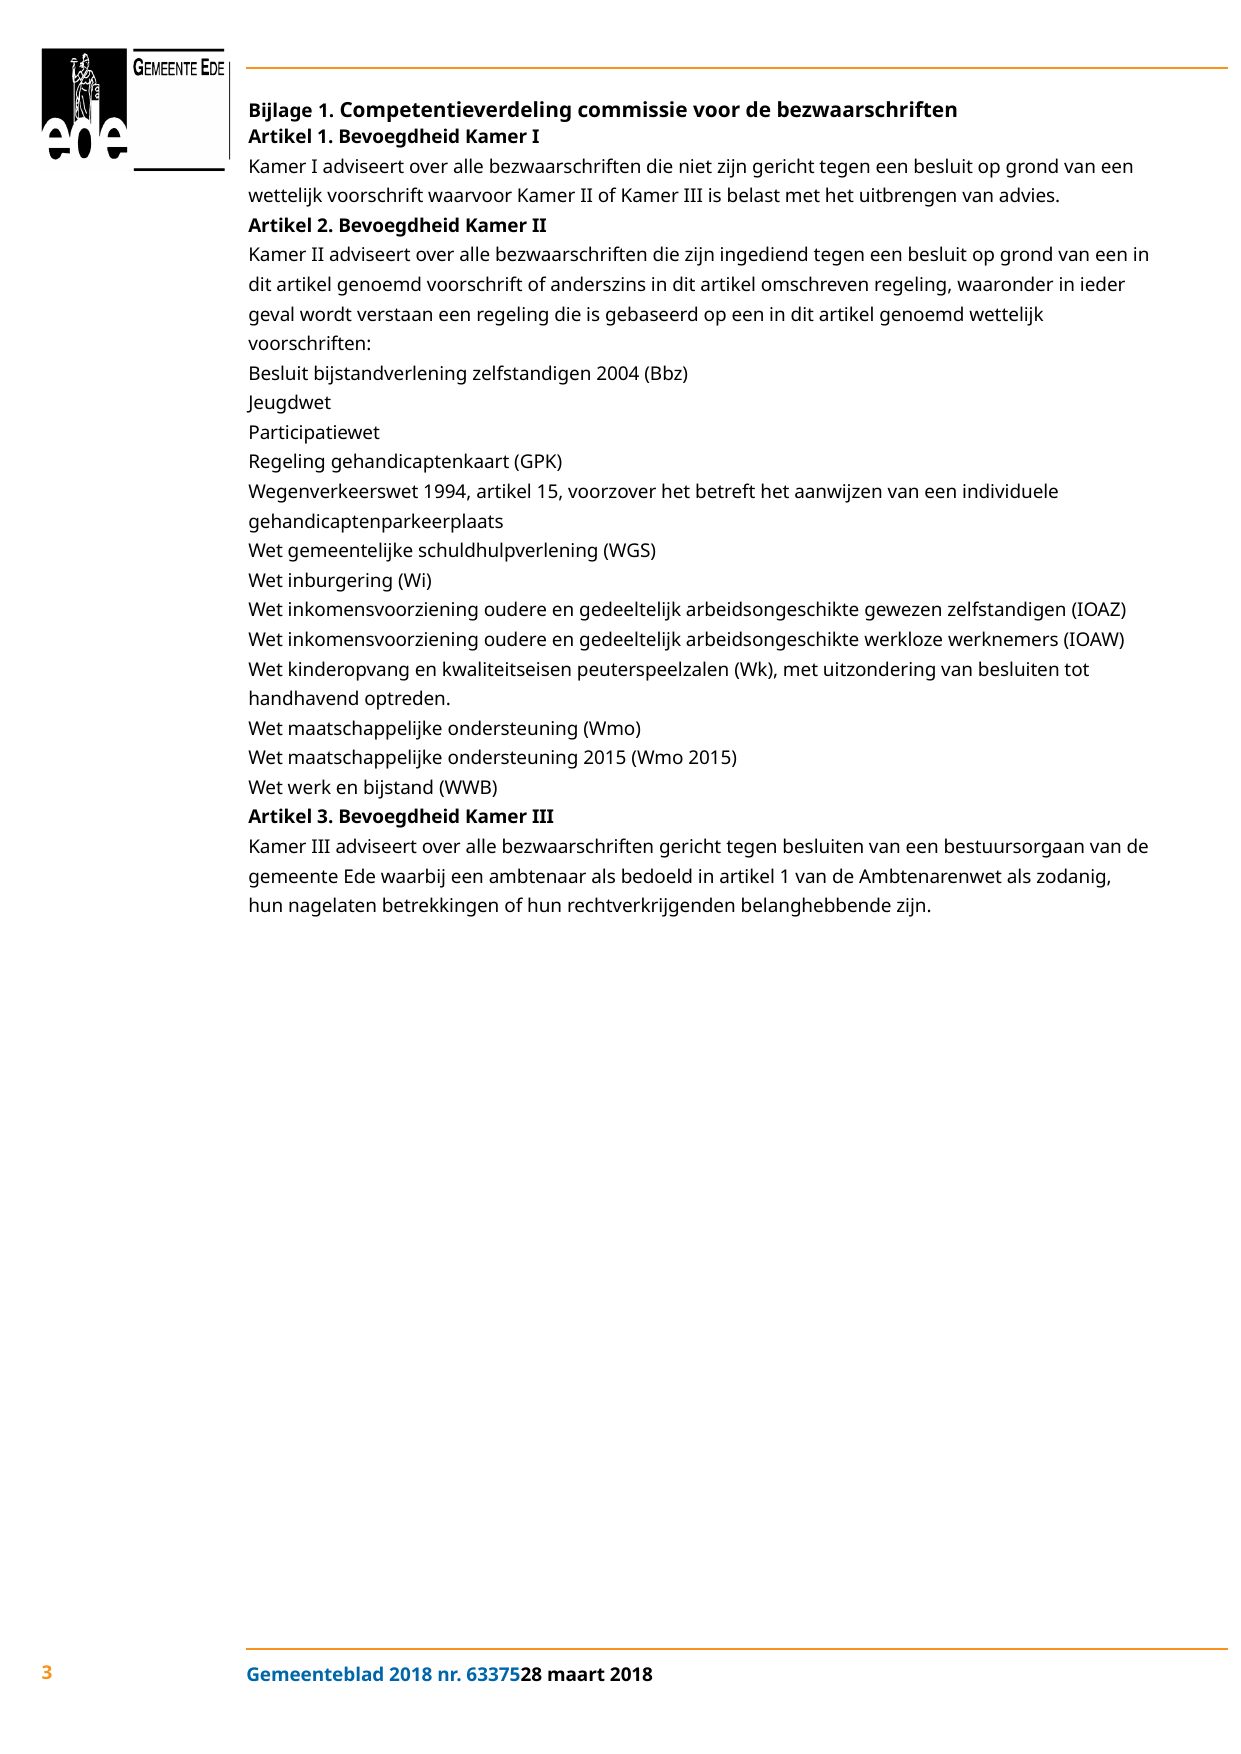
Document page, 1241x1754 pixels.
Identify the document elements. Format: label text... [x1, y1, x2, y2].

text Regeling gehandicaptenkaart (GPK) [248, 449, 1152, 474]
text Artikel 1. Bevoegdheid Kamer I [248, 123, 1152, 149]
text Wet gemeentelijke schuldhulpverlening (WGS) [248, 537, 1152, 563]
text Bijlage 1. Competentieverdeling commissie voor de bezwaarschriften [248, 95, 1152, 123]
text Wet inburgering (Wi) [248, 567, 1152, 593]
text Wegenverkeerswet 1994, artikel 15, voorzover het betreft het aanwijzen van een individuele gehandicaptenparkeerplaats [248, 478, 1152, 534]
text Wet inkomensvoorziening oudere en gedeeltelijk arbeidsongeschikte gewezen zelfstandigen (IOAZ) [248, 597, 1152, 622]
picture [41, 47, 231, 172]
text Kamer I adviseert over alle bezwaarschriften die niet zijn gericht tegen een besluit op grond van een wettelijk voorschrift waarvoor Kamer II of Kamer III is belast met het uitbrengen van advies. [248, 153, 1152, 208]
text Wet maatschappelijke ondersteuning (Wmo) [248, 715, 1152, 741]
text Wet werk en bijstand (WWB) [248, 774, 1152, 800]
text Artikel 2. Bevoegdheid Kamer II [248, 212, 1152, 238]
text Besluit bijstandverlening zelfstandigen 2004 (Bbz) [248, 360, 1152, 386]
text Wet inkomensvoorziening oudere en gedeeltelijk arbeidsongeschikte werkloze werknemers (IOAW) [248, 626, 1152, 652]
text Kamer II adviseert over alle bezwaarschriften die zijn ingediend tegen een besluit op grond van een in dit artikel genoemd voorschrift of anderszins in dit artikel omschreven regeling, waaronder in ieder geval wordt verstaan een regeling die is gebaseerd op een in dit artikel genoemd wettelijk voorschriften: [248, 242, 1152, 356]
text Jeugdwet [248, 389, 1152, 415]
text Kamer III adviseert over alle bezwaarschriften gericht tegen besluiten van een bestuursorgaan van de gemeente Ede waarbij een ambtenaar als bedoeld in artikel 1 van de Ambtenarenwet als zodanig, hun nagelaten betrekkingen of hun rechtverkrijgenden belanghebbende zijn. [248, 833, 1152, 918]
text Artikel 3. Bevoegdheid Kamer III [248, 804, 1152, 829]
text Wet kinderopvang en kwaliteitseisen peuterspeelzalen (Wk), met uitzondering van besluiten tot handhavend optreden. [248, 656, 1152, 711]
text Wet maatschappelijke ondersteuning 2015 (Wmo 2015) [248, 744, 1152, 770]
text Participatiewet [248, 419, 1152, 445]
